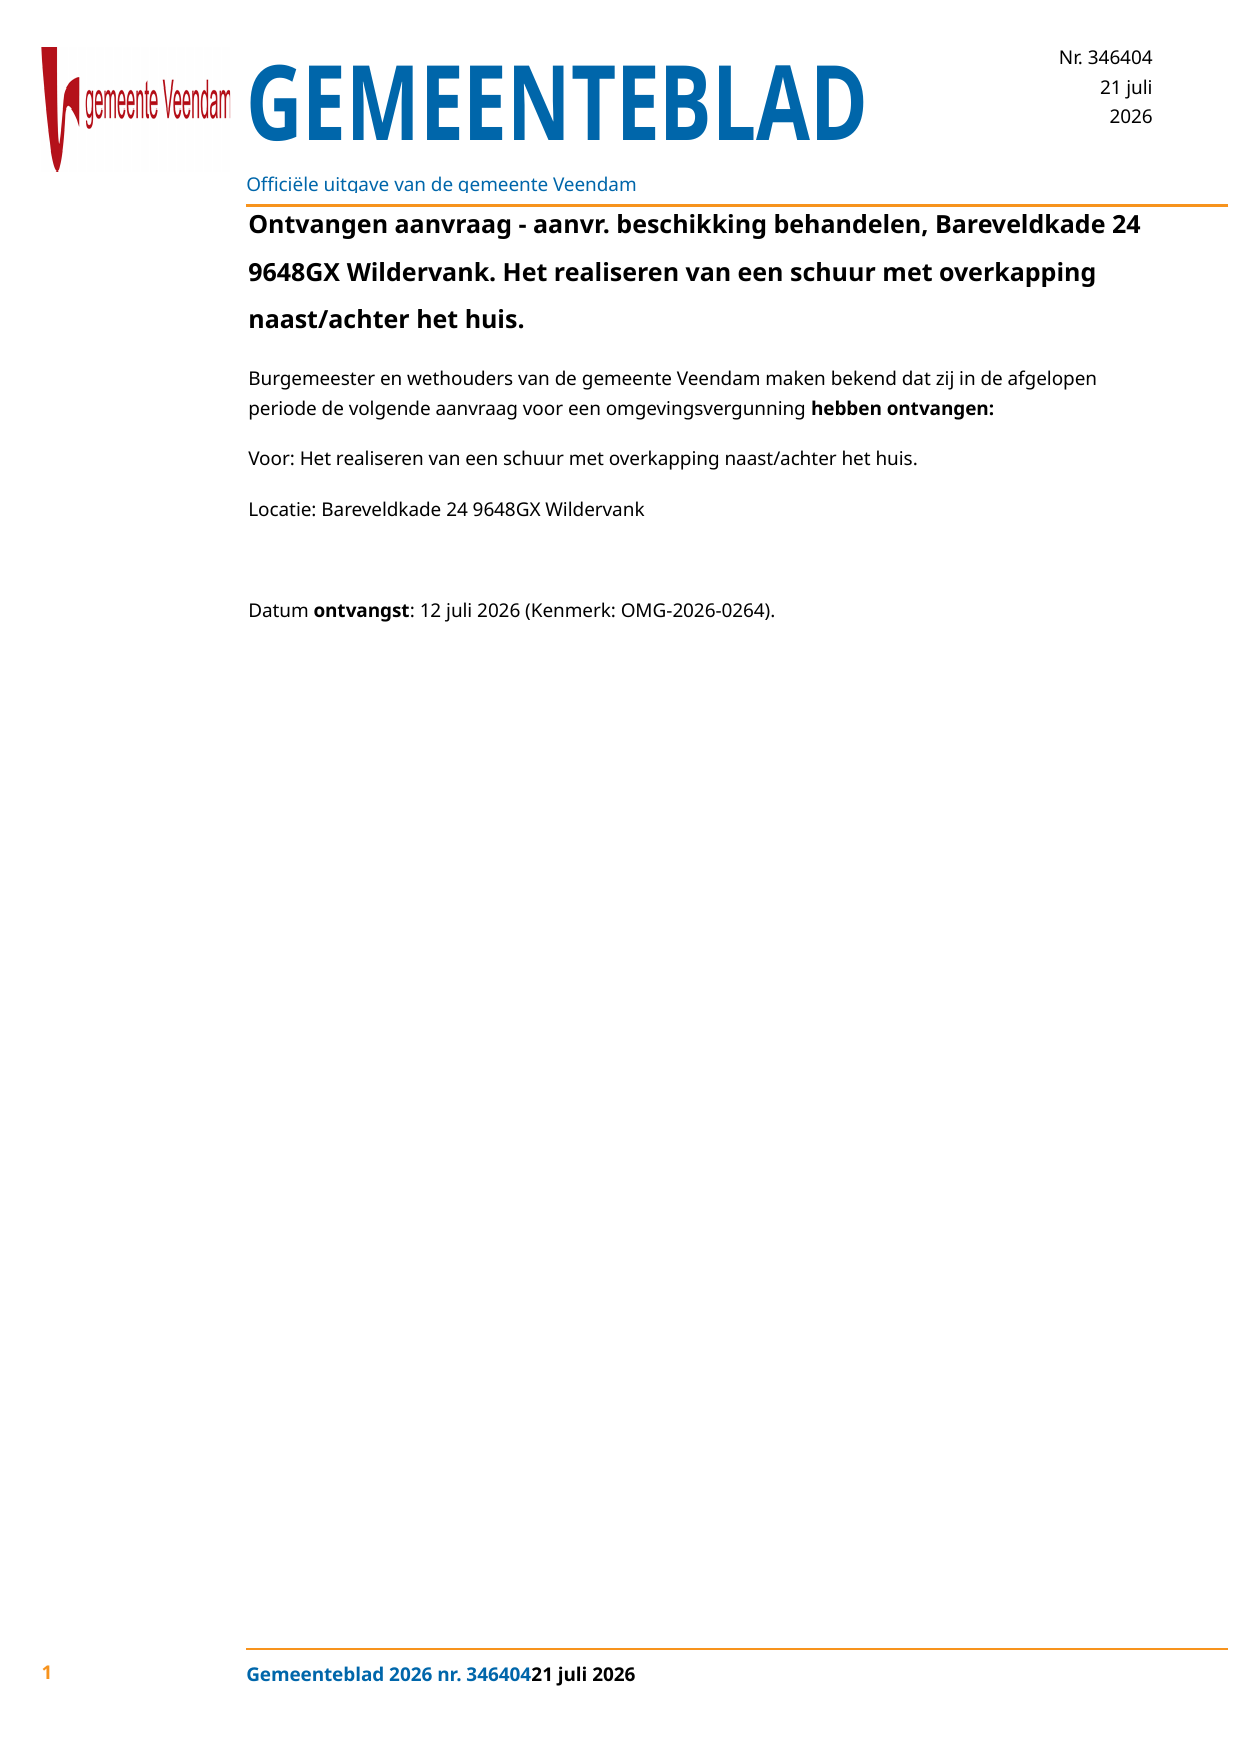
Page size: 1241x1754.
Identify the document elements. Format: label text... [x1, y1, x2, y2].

text Datum ontvangst: 12 juli 2026 (Kenmerk: OMG-2026-0264). [248, 597, 1152, 622]
text Voor: Het realiseren van een schuur met overkapping naast/achter het huis. [248, 446, 1152, 471]
text Ontvangen aanvraag - aanvr. beschikking behandelen, Bareveldkade 24 9648GX Wildervank. Het realiseren van een schuur met overkapping naast/achter het huis. [248, 207, 1152, 336]
text Burgemeester en wethouders van de gemeente Veendam maken bekend dat zij in de afgelopen periode de volgende aanvraag voor een omgevingsvergunning hebben ontvangen: [248, 366, 1152, 421]
picture [41, 47, 231, 172]
text Locatie: Bareveldkade 24 9648GX Wildervank [248, 496, 1152, 522]
